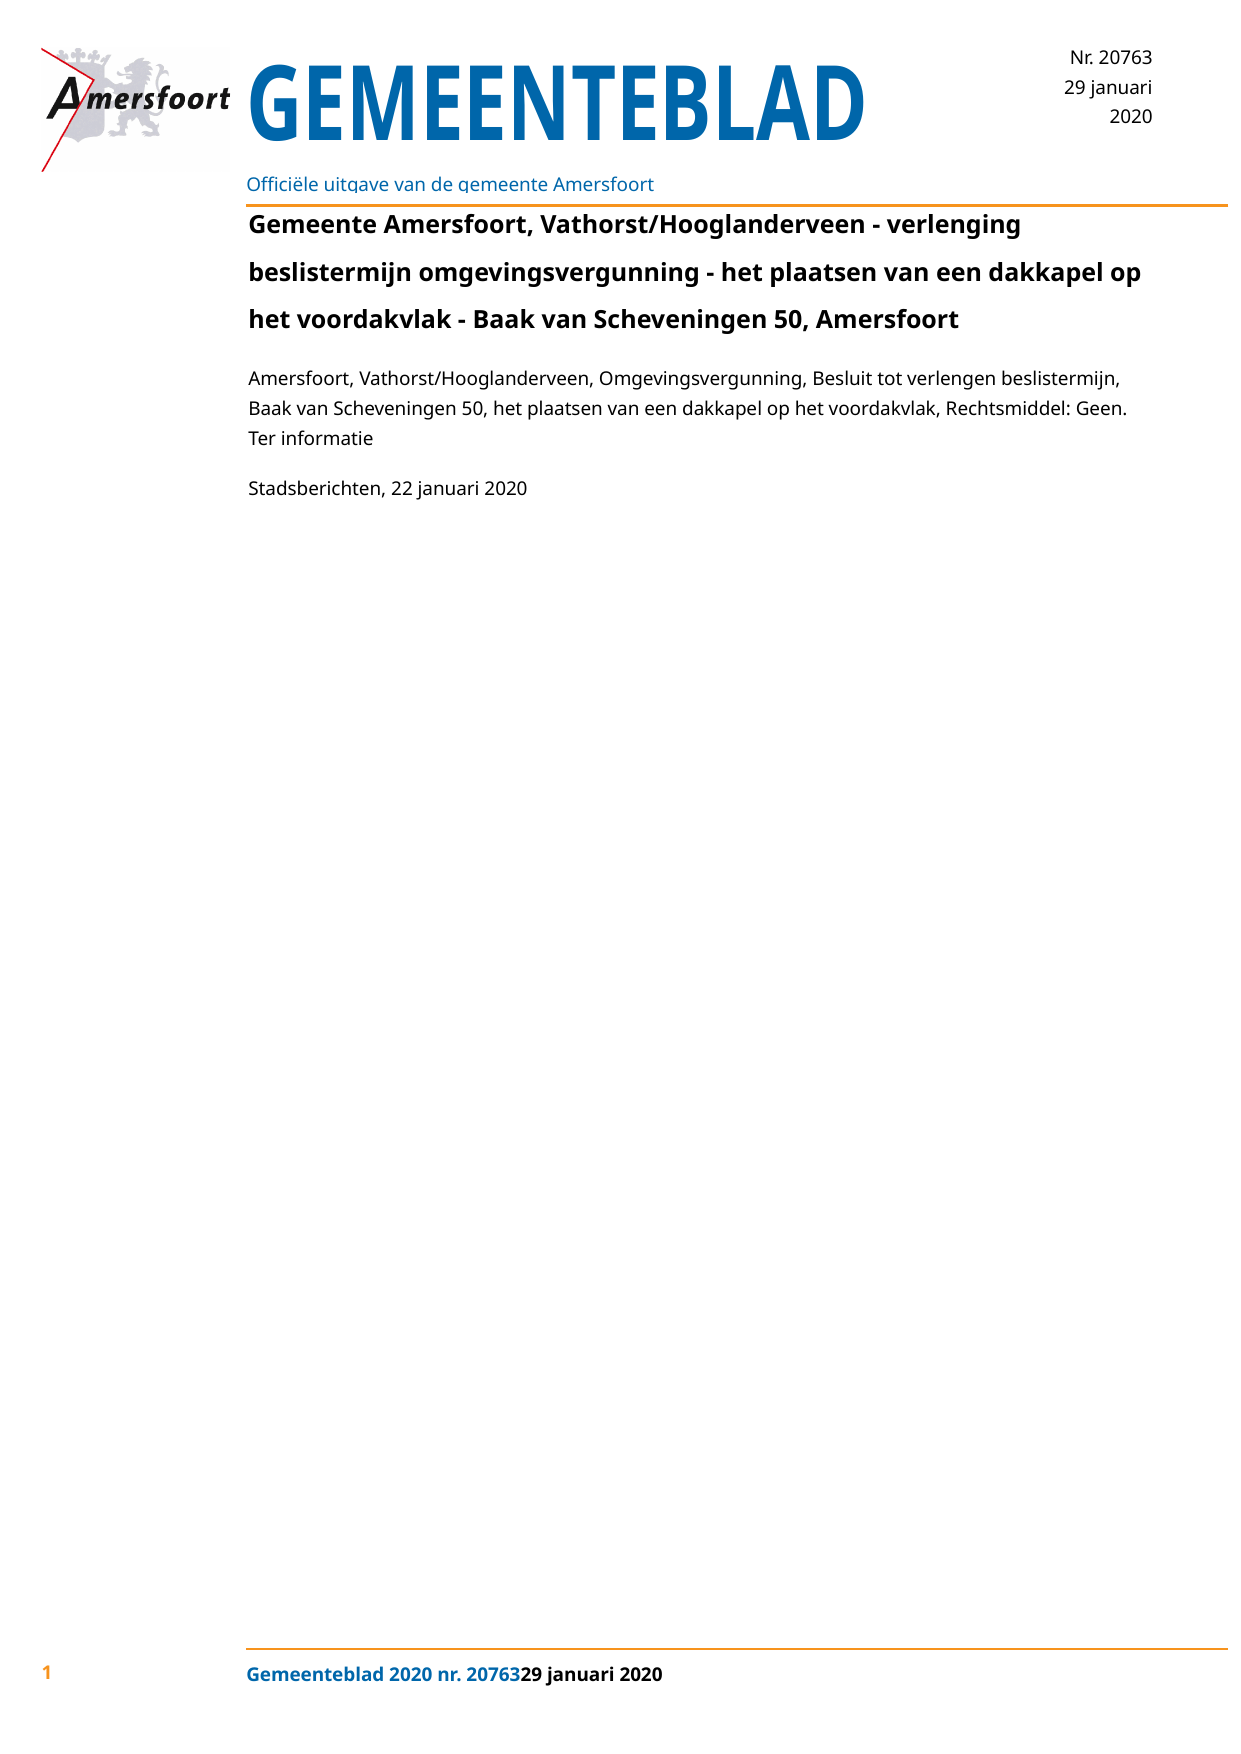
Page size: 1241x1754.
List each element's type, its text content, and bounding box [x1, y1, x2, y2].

text Amersfoort, Vathorst/Hooglanderveen, Omgevingsvergunning, Besluit tot verlengen beslistermijn, Baak van Scheveningen 50, het plaatsen van een dakkapel op het voordakvlak, Rechtsmiddel: Geen. Ter informatie [248, 366, 1152, 450]
text Gemeente Amersfoort, Vathorst/Hooglanderveen - verlenging beslistermijn omgevingsvergunning - het plaatsen van een dakkapel op het voordakvlak - Baak van Scheveningen 50, Amersfoort [248, 207, 1152, 336]
picture [41, 47, 231, 172]
text Stadsberichten, 22 januari 2020 [248, 475, 1152, 501]
